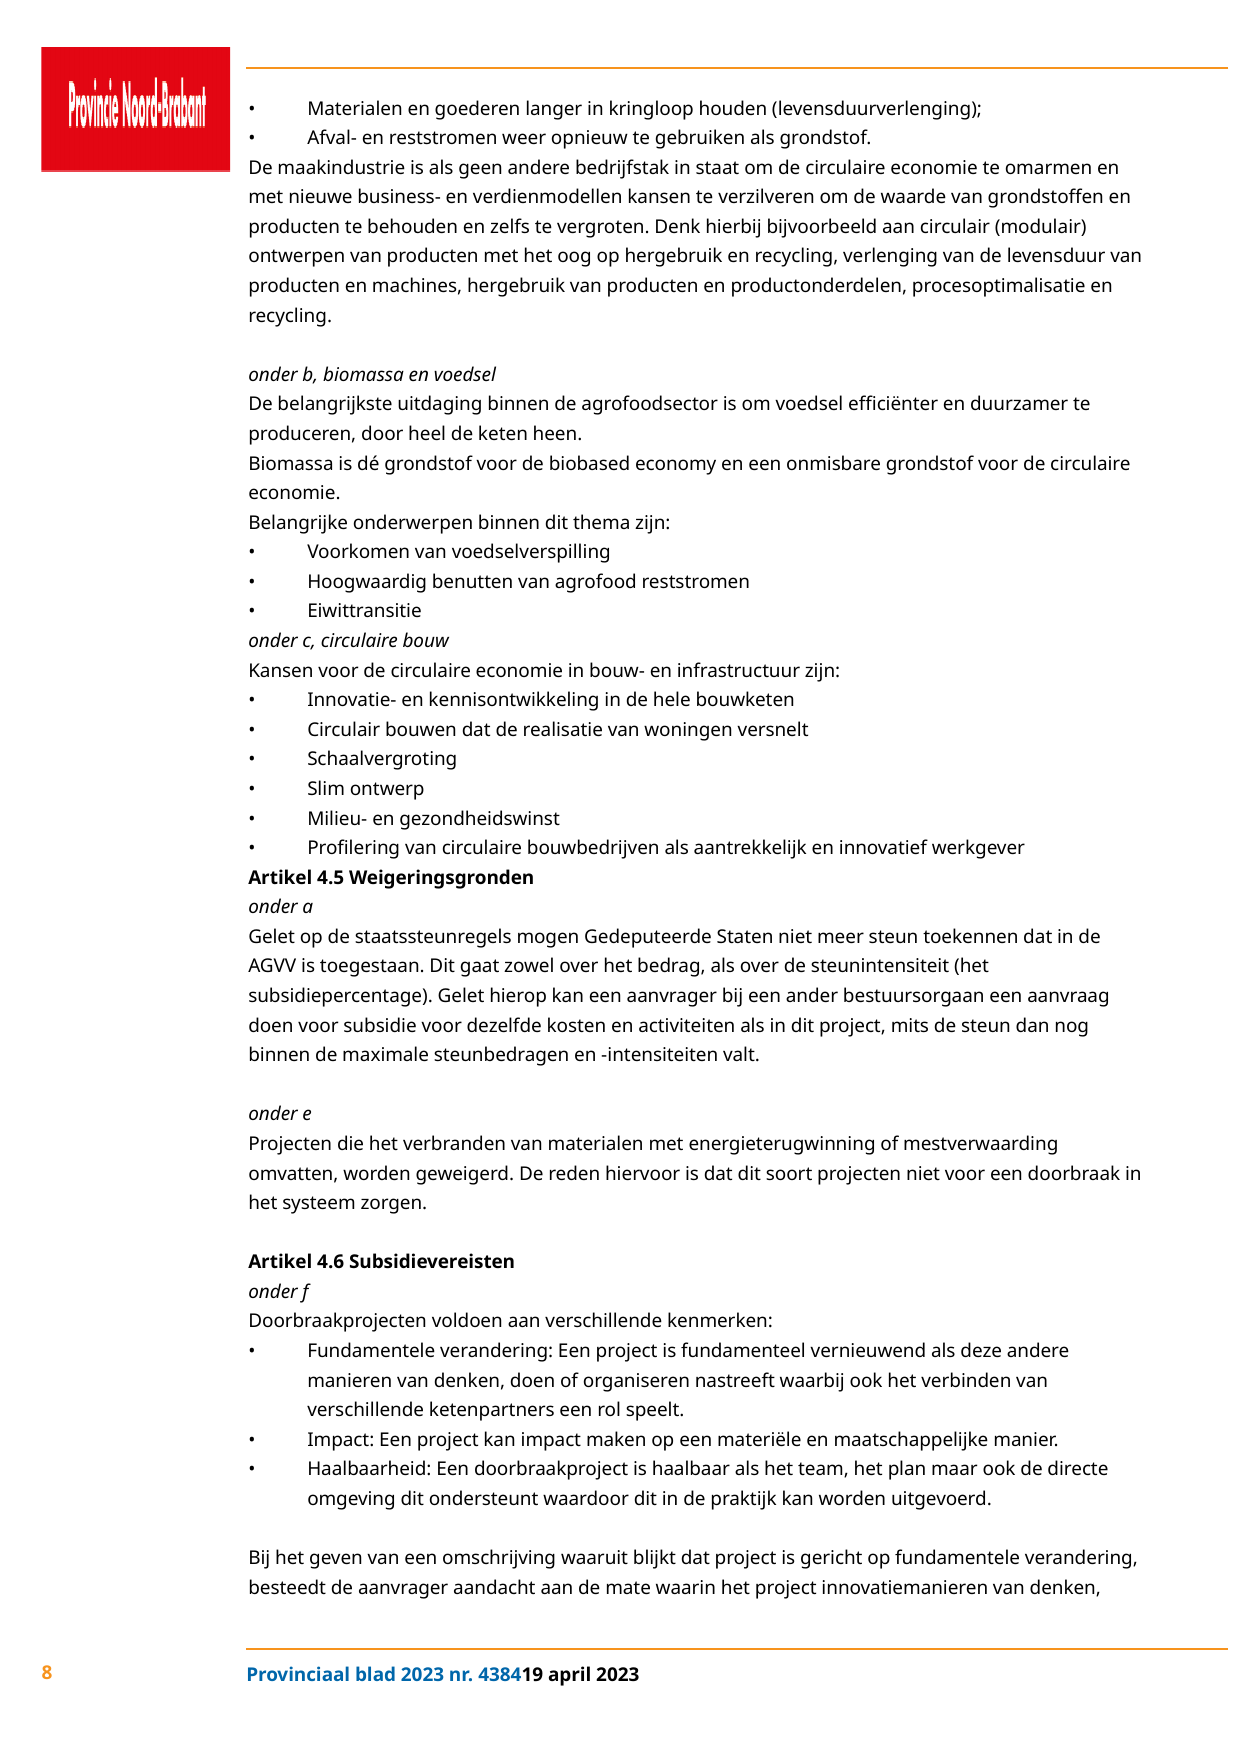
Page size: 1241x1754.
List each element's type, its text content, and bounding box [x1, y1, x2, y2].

list Slim ontwerp [248, 775, 1152, 801]
text onder b, biomassa en voedsel [248, 361, 1152, 387]
list Eiwittransitie [248, 598, 1152, 623]
list Innovatie- en kennisontwikkeling in de hele bouwketen [248, 686, 1152, 712]
text onder c, circulaire bouw [248, 627, 1152, 653]
text De belangrijkste uitdaging binnen de agrofoodsector is om voedsel efficiënter en duurzamer te produceren, door heel de keten heen. [248, 391, 1152, 446]
text onder f [248, 1278, 1152, 1304]
text Belangrijke onderwerpen binnen dit thema zijn: [248, 509, 1152, 535]
text onder a [248, 893, 1152, 919]
text Doorbraakprojecten voldoen aan verschillende kenmerken: [248, 1308, 1152, 1333]
list Materialen en goederen langer in kringloop houden (levensduurverlenging); [248, 95, 1152, 121]
list Fundamentele verandering: Een project is fundamenteel vernieuwend als deze andere manieren van denken, doen of organiseren nastreeft waarbij ook het verbinden van verschillende ketenpartners een rol speelt. [248, 1337, 1152, 1422]
text Artikel 4.5 Weigeringsgronden [248, 864, 1152, 890]
text onder e [248, 1101, 1152, 1126]
text Gelet op de staatssteunregels mogen Gedeputeerde Staten niet meer steun toekennen dat in de AGVV is toegestaan. Dit gaat zowel over het bedrag, als over de steunintensiteit (het subsidiepercentage). Gelet hierop kan een aanvrager bij een ander bestuursorgaan een aanvraag doen voor subsidie voor dezelfde kosten en activiteiten als in dit project, mits de steun dan nog binnen de maximale steunbedragen en -intensiteiten valt. [248, 923, 1152, 1067]
list Voorkomen van voedselverspilling [248, 538, 1152, 564]
list Profilering van circulaire bouwbedrijven als aantrekkelijk en innovatief werkgever [248, 834, 1152, 860]
text Bij het geven van een omschrijving waaruit blijkt dat project is gericht op fundamentele verandering, besteedt de aanvrager aandacht aan de mate waarin het project innovatiemanieren van denken, [248, 1544, 1152, 1600]
list Hoogwaardig benutten van agrofood reststromen [248, 568, 1152, 594]
list Circulair bouwen dat de realisatie van woningen versnelt [248, 716, 1152, 742]
list Afval- en reststromen weer opnieuw te gebruiken als grondstof. [248, 124, 1152, 150]
text Projecten die het verbranden van materialen met energieterugwinning of mestverwaarding omvatten, worden geweigerd. De reden hiervoor is dat dit soort projecten niet voor een doorbraak in het systeem zorgen. [248, 1130, 1152, 1215]
picture [41, 47, 231, 172]
list Milieu- en gezondheidswinst [248, 805, 1152, 831]
list Haalbaarheid: Een doorbraakproject is haalbaar als het team, het plan maar ook de directe omgeving dit ondersteunt waardoor dit in de praktijk kan worden uitgevoerd. [248, 1456, 1152, 1511]
text Kansen voor de circulaire economie in bouw- en infrastructuur zijn: [248, 657, 1152, 683]
list Impact: Een project kan impact maken op een materiële en maatschappelijke manier. [248, 1426, 1152, 1452]
text De maakindustrie is als geen andere bedrijfstak in staat om de circulaire economie te omarmen en met nieuwe business- en verdienmodellen kansen te verzilveren om de waarde van grondstoffen en producten te behouden en zelfs te vergroten. Denk hierbij bijvoorbeeld aan circulair (modulair) ontwerpen van producten met het oog op hergebruik en recycling, verlenging van de levensduur van producten en machines, hergebruik van producten en productonderdelen, procesoptimalisatie en recycling. [248, 154, 1152, 328]
text Biomassa is dé grondstof voor de biobased economy en een onmisbare grondstof voor de circulaire economie. [248, 450, 1152, 505]
list Schaalvergroting [248, 746, 1152, 771]
text Artikel 4.6 Subsidievereisten [248, 1248, 1152, 1274]
